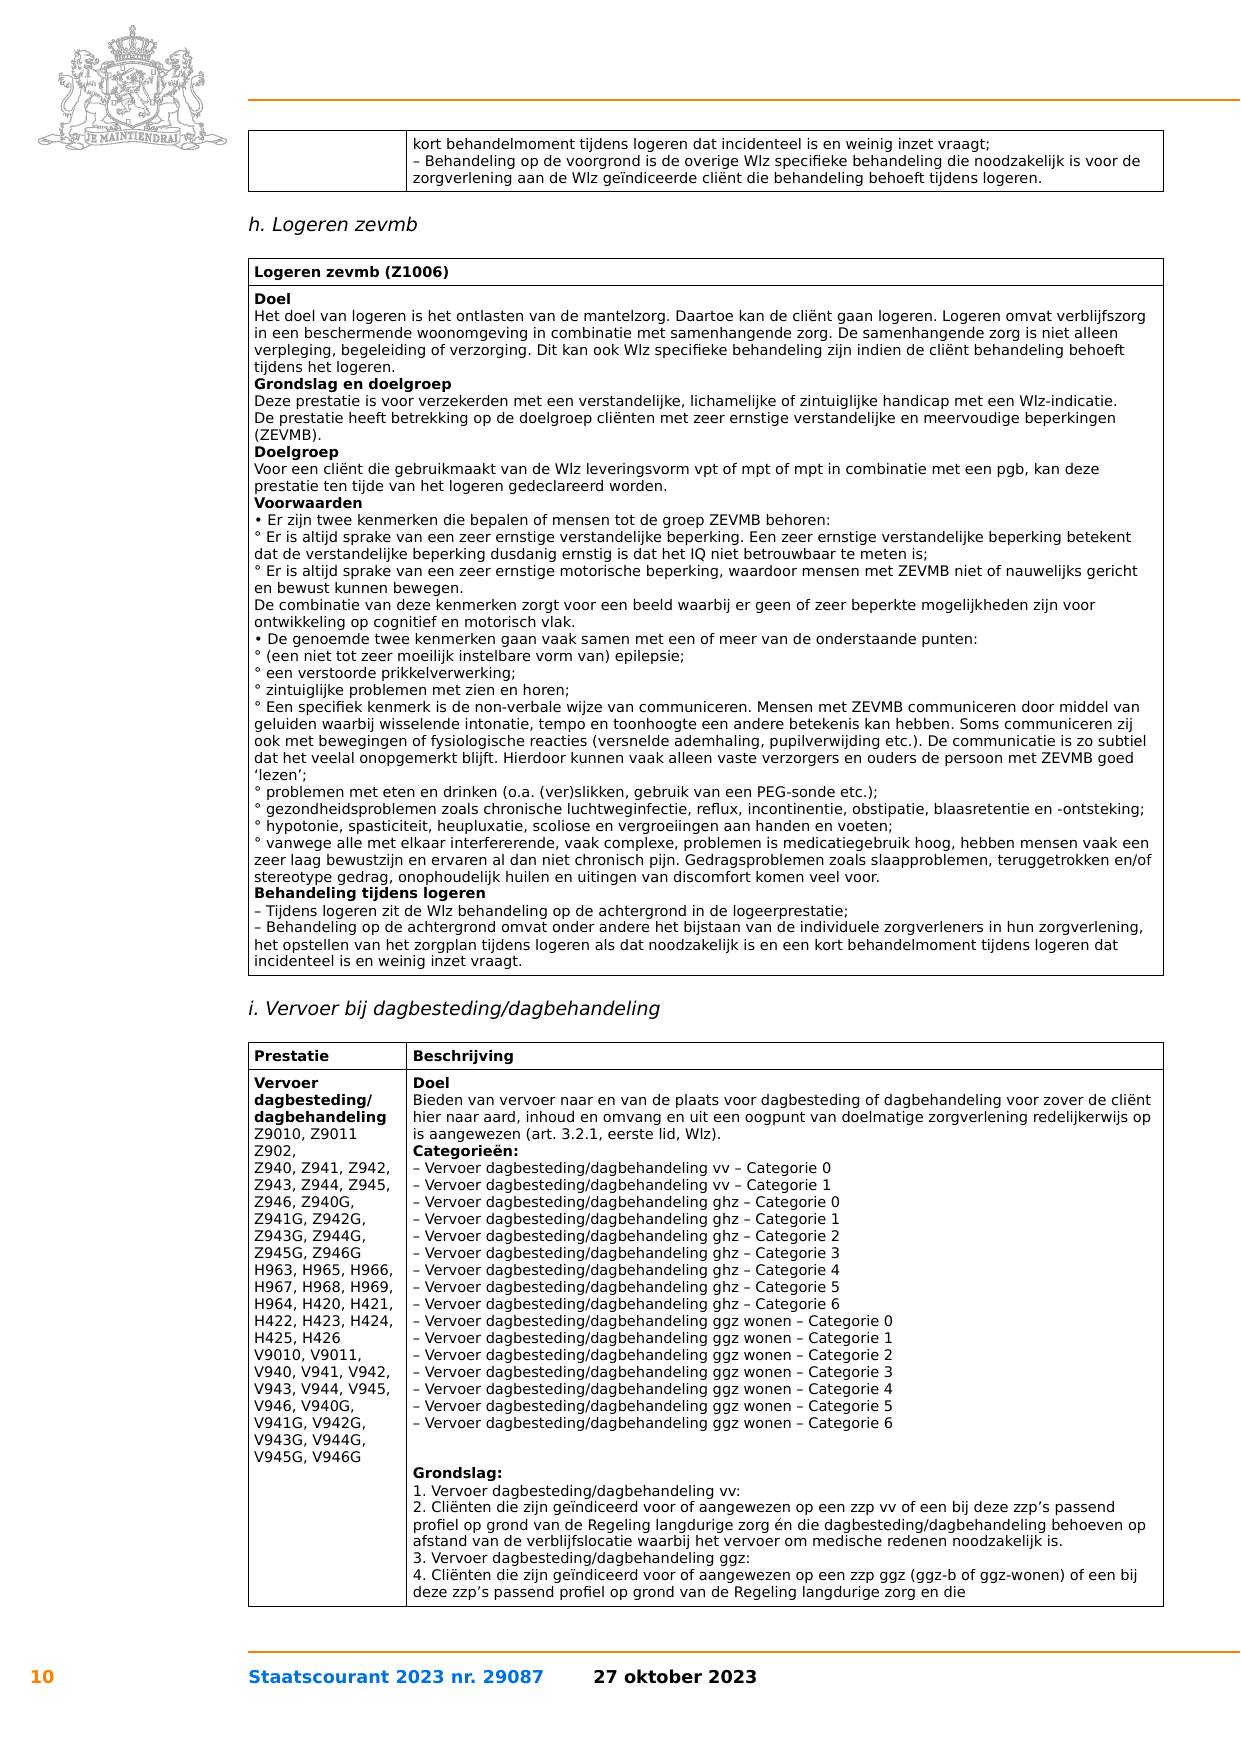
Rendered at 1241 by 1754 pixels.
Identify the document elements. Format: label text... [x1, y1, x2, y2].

table_cell De combinatie van deze kenmerken zorgt voor een beeld waarbij er geen of zeer beperkte mogelijkheden zijn voor ontwikkeling op cognitief en motorisch vlak. • De genoemde twee kenmerken gaan vaak samen met een of meer van de onderstaande punten: ° (een niet tot zeer moeilijk instelbare vorm van) epilepsie; ° een verstoorde prikkelverwerking; ° zintuiglijke problemen met zien en horen; ° Een specifiek kenmerk is de non-verbale wijze van communiceren. Mensen met ZEVMB communiceren door middel van geluiden waarbij wisselende intonatie, tempo en toonhoogte een andere betekenis kan hebben. Soms communiceren zij ook met bewegingen of fysiologische reacties (versnelde ademhaling, pupilverwijding etc.). De communicatie is zo subtiel dat het veelal onopgemerkt blijft. Hierdoor kunnen vaak alleen vaste verzorgers en ouders de persoon met ZEVMB goed ‘lezen’; ° problemen met eten en drinken (o.a. (ver)slikken, gebruik van een PEG-sonde etc.); ° gezondheidsproblemen zoals chronische luchtweginfectie, reflux, incontinentie, obstipatie, blaasretentie en -ontsteking; ° hypotonie, spasticiteit, heupluxatie, scoliose en vergroeiingen aan handen en voeten; ° vanwege alle met elkaar interfererende, vaak complexe, problemen is medicatiegebruik hoog, hebben mensen vaak een zeer laag bewustzijn en ervaren al dan niet chronisch pijn. Gedragsproblemen zoals slaapproblemen, teruggetrokken en/of stereotype gedrag, onophoudelijk huilen en uitingen van discomfort komen veel voor. Behandeling tijdens logeren – Tijdens logeren zit de Wlz behandeling op de achtergrond in de logeerprestatie; – Behandeling op de achtergrond omvat onder andere het bijstaan van de individuele zorgverleners in hun zorgverlening, het opstellen van het zorgplan tijdens logeren als dat noodzakelijk is en een kort behandelmoment tijdens logeren dat incidenteel is en weinig inzet vraagt. [249, 597, 1163, 975]
table_cell [249, 131, 406, 191]
subtitle h. Logeren zevmb [248, 214, 1163, 236]
picture [38, 25, 227, 150]
table_cell Grondslag: 1. Vervoer dagbesteding/dagbehandeling vv: 2. Cliënten die zijn geïndiceerd voor of aangewezen op een zzp vv of een bij deze zzp’s passend profiel op grond van de Regeling langdurige zorg én die dagbesteding/dagbehandeling behoeven op afstand van de verblijfslocatie waarbij het vervoer om medische redenen noodzakelijk is. 3. Vervoer dagbesteding/dagbehandeling ggz: 4. Cliënten die zijn geïndiceerd voor of aangewezen op een zzp ggz (ggz-b of ggz-wonen) of een bij deze zzp’s passend profiel op grond van de Regeling langdurige zorg en die [407, 1465, 1163, 1606]
table_cell Vervoer dagbesteding/ dagbehandeling Z9010, Z9011 Z902, Z940, Z941, Z942, Z943, Z944, Z945, Z946, Z940G, Z941G, Z942G, Z943G, Z944G, Z945G, Z946G H963, H965, H966, H967, H968, H969, H964, H420, H421, H422, H423, H424, H425, H426 V9010, V9011, V940, V941, V942, V943, V944, V945, V946, V940G, V941G, V942G, V943G, V944G, V945G, V946G [249, 1070, 406, 1465]
table_cell kort behandelmoment tijdens logeren dat incidenteel is en weinig inzet vraagt; – Behandeling op de voorgrond is de overige Wlz specifieke behandeling die noodzakelijk is voor de zorgverlening aan de Wlz geïndiceerde cliënt die behandeling behoeft tijdens logeren. [407, 131, 1163, 191]
table_header Beschrijving [407, 1043, 1163, 1069]
table_cell Doel Het doel van logeren is het ontlasten van de mantelzorg. Daartoe kan de cliënt gaan logeren. Logeren omvat verblijfszorg in een beschermende woonomgeving in combinatie met samenhangende zorg. De samenhangende zorg is niet alleen verpleging, begeleiding of verzorging. Dit kan ook Wlz specifieke behandeling zijn indien de cliënt behandeling behoeft tijdens het logeren. Grondslag en doelgroep Deze prestatie is voor verzekerden met een verstandelijke, lichamelijke of zintuiglijke handicap met een Wlz-indicatie. De prestatie heeft betrekking op de doelgroep cliënten met zeer ernstige verstandelijke en meervoudige beperkingen (ZEVMB). Doelgroep Voor een cliënt die gebruikmaakt van de Wlz leveringsvorm vpt of mpt of mpt in combinatie met een pgb, kan deze prestatie ten tijde van het logeren gedeclareerd worden. Voorwaarden • Er zijn twee kenmerken die bepalen of mensen tot de groep ZEVMB behoren: ° Er is altijd sprake van een zeer ernstige verstandelijke beperking. Een zeer ernstige verstandelijke beperking betekent dat de verstandelijke beperking dusdanig ernstig is dat het IQ niet betrouwbaar te meten is; ° Er is altijd sprake van een zeer ernstige motorische beperking, waardoor mensen met ZEVMB niet of nauwelijks gericht en bewust kunnen bewegen. [249, 286, 1163, 597]
table_header Prestatie [249, 1043, 406, 1069]
table_cell Doel Bieden van vervoer naar en van de plaats voor dagbesteding of dagbehandeling voor zover de cliënt hier naar aard, inhoud en omvang en uit een oogpunt van doelmatige zorgverlening redelijkerwijs op is aangewezen (art. 3.2.1, eerste lid, Wlz). Categorieën: – Vervoer dagbesteding/dagbehandeling vv – Categorie 0 – Vervoer dagbesteding/dagbehandeling vv – Categorie 1 – Vervoer dagbesteding/dagbehandeling ghz – Categorie 0 – Vervoer dagbesteding/dagbehandeling ghz – Categorie 1 – Vervoer dagbesteding/dagbehandeling ghz – Categorie 2 – Vervoer dagbesteding/dagbehandeling ghz – Categorie 3 – Vervoer dagbesteding/dagbehandeling ghz – Categorie 4 – Vervoer dagbesteding/dagbehandeling ghz – Categorie 5 – Vervoer dagbesteding/dagbehandeling ghz – Categorie 6 – Vervoer dagbesteding/dagbehandeling ggz wonen – Categorie 0 – Vervoer dagbesteding/dagbehandeling ggz wonen – Categorie 1 – Vervoer dagbesteding/dagbehandeling ggz wonen – Categorie 2 – Vervoer dagbesteding/dagbehandeling ggz wonen – Categorie 3 – Vervoer dagbesteding/dagbehandeling ggz wonen – Categorie 4 – Vervoer dagbesteding/dagbehandeling ggz wonen – Categorie 5 – Vervoer dagbesteding/dagbehandeling ggz wonen – Categorie 6 [407, 1070, 1163, 1465]
table_cell [249, 1465, 406, 1606]
table_header Logeren zevmb (Z1006) [249, 259, 1163, 285]
subtitle i. Vervoer bij dagbesteding/dagbehandeling [248, 998, 1163, 1020]
